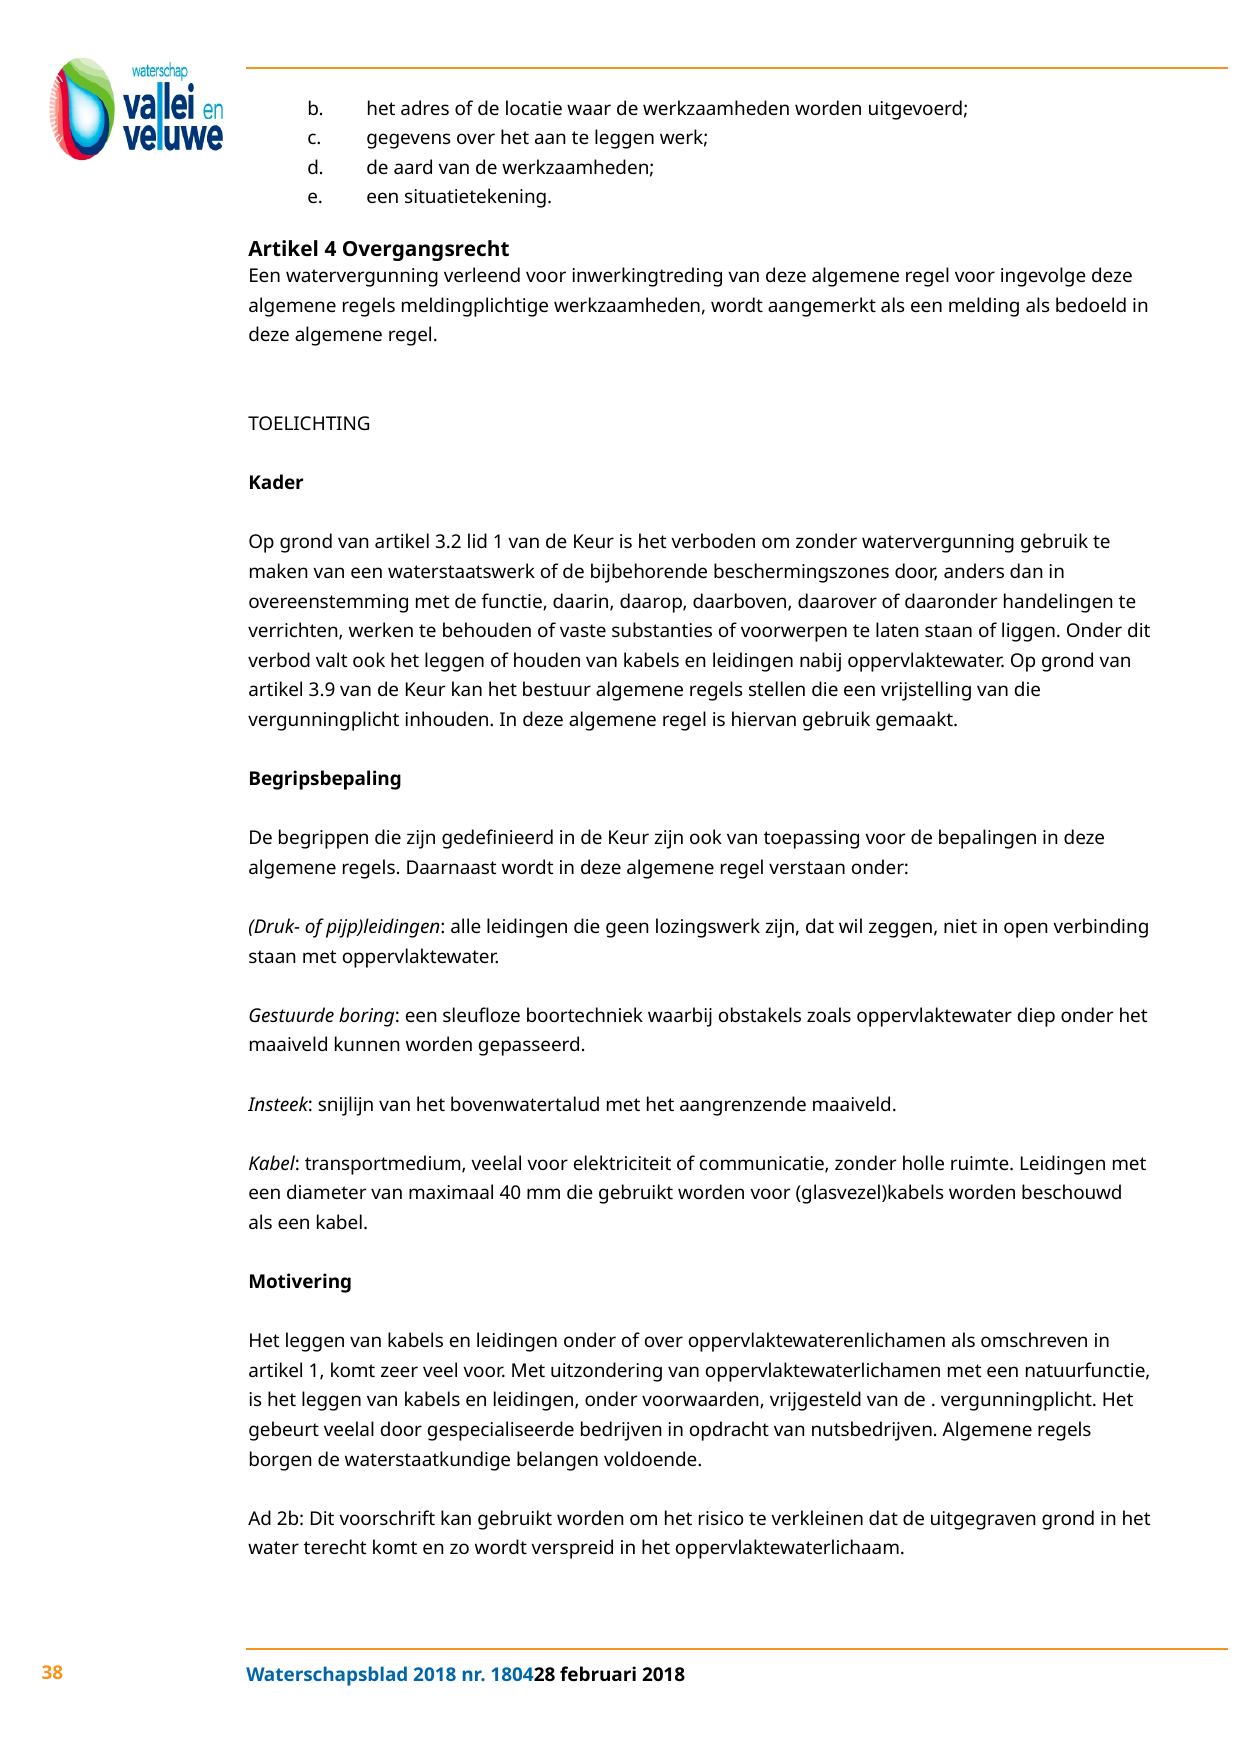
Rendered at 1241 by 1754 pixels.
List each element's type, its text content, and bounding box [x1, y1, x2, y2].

text Een watervergunning verleend voor inwerkingtreding van deze algemene regel voor ingevolge deze algemene regels meldingplichtige werkzaamheden, wordt aangemerkt als een melding als bedoeld in deze algemene regel. [248, 262, 1152, 347]
text Gestuurde boring: een sleufloze boortechniek waarbij obstakels zoals oppervlaktewater diep onder het maaiveld kunnen worden gepasseerd. [248, 1002, 1152, 1057]
list de aard van de werkzaamheden; [307, 154, 1152, 180]
text TOELICHTING [248, 410, 1152, 436]
text Motivering [248, 1268, 1152, 1294]
text Kabel: transportmedium, veelal voor elektriciteit of communicatie, zonder holle ruimte. Leidingen met een diameter van maximaal 40 mm die gebruikt worden voor (glasvezel)kabels worden beschouwd als een kabel. [248, 1150, 1152, 1235]
picture [41, 47, 231, 172]
text De begrippen die zijn gedefinieerd in de Keur zijn ook van toepassing voor de bepalingen in deze algemene regels. Daarnaast wordt in deze algemene regel verstaan onder: [248, 824, 1152, 880]
text Op grond van artikel 3.2 lid 1 van de Keur is het verboden om zonder watervergunning gebruik te maken van een waterstaatswerk of de bijbehorende beschermingszones door, anders dan in overeenstemming met de functie, daarin, daarop, daarboven, daarover of daaronder handelingen te verrichten, werken te behouden of vaste substanties of voorwerpen te laten staan of liggen. Onder dit verbod valt ook het leggen of houden van kabels en leidingen nabij oppervlaktewater. Op grond van artikel 3.9 van de Keur kan het bestuur algemene regels stellen die een vrijstelling van die vergunningplicht inhouden. In deze algemene regel is hiervan gebruik gemaakt. [248, 529, 1152, 732]
text Begripsbepaling [248, 765, 1152, 791]
list gegevens over het aan te leggen werk; [307, 124, 1152, 150]
list het adres of de locatie waar de werkzaamheden worden uitgevoerd; [307, 95, 1152, 121]
text Het leggen van kabels en leidingen onder of over oppervlaktewaterenlichamen als omschreven in artikel 1, komt zeer veel voor. Met uitzondering van oppervlaktewaterlichamen met een natuurfunctie, is het leggen van kabels en leidingen, onder voorwaarden, vrijgesteld van de . vergunningplicht. Het gebeurt veelal door gespecialiseerde bedrijven in opdracht van nutsbedrijven. Algemene regels borgen de waterstaatkundige belangen voldoende. [248, 1327, 1152, 1471]
text (Druk- of pijp)leidingen: alle leidingen die geen lozingswerk zijn, dat wil zeggen, niet in open verbinding staan met oppervlaktewater. [248, 913, 1152, 968]
text Ad 2b: Dit voorschrift kan gebruikt worden om het risico te verkleinen dat de uitgegraven grond in het water terecht komt en zo wordt verspreid in het oppervlaktewaterlichaam. [248, 1505, 1152, 1560]
text Insteek: snijlijn van het bovenwatertalud met het aangrenzende maaiveld. [248, 1091, 1152, 1116]
list een situatietekening. [307, 183, 1152, 209]
text Artikel 4 Overgangsrecht [248, 234, 1152, 262]
text Kader [248, 469, 1152, 495]
